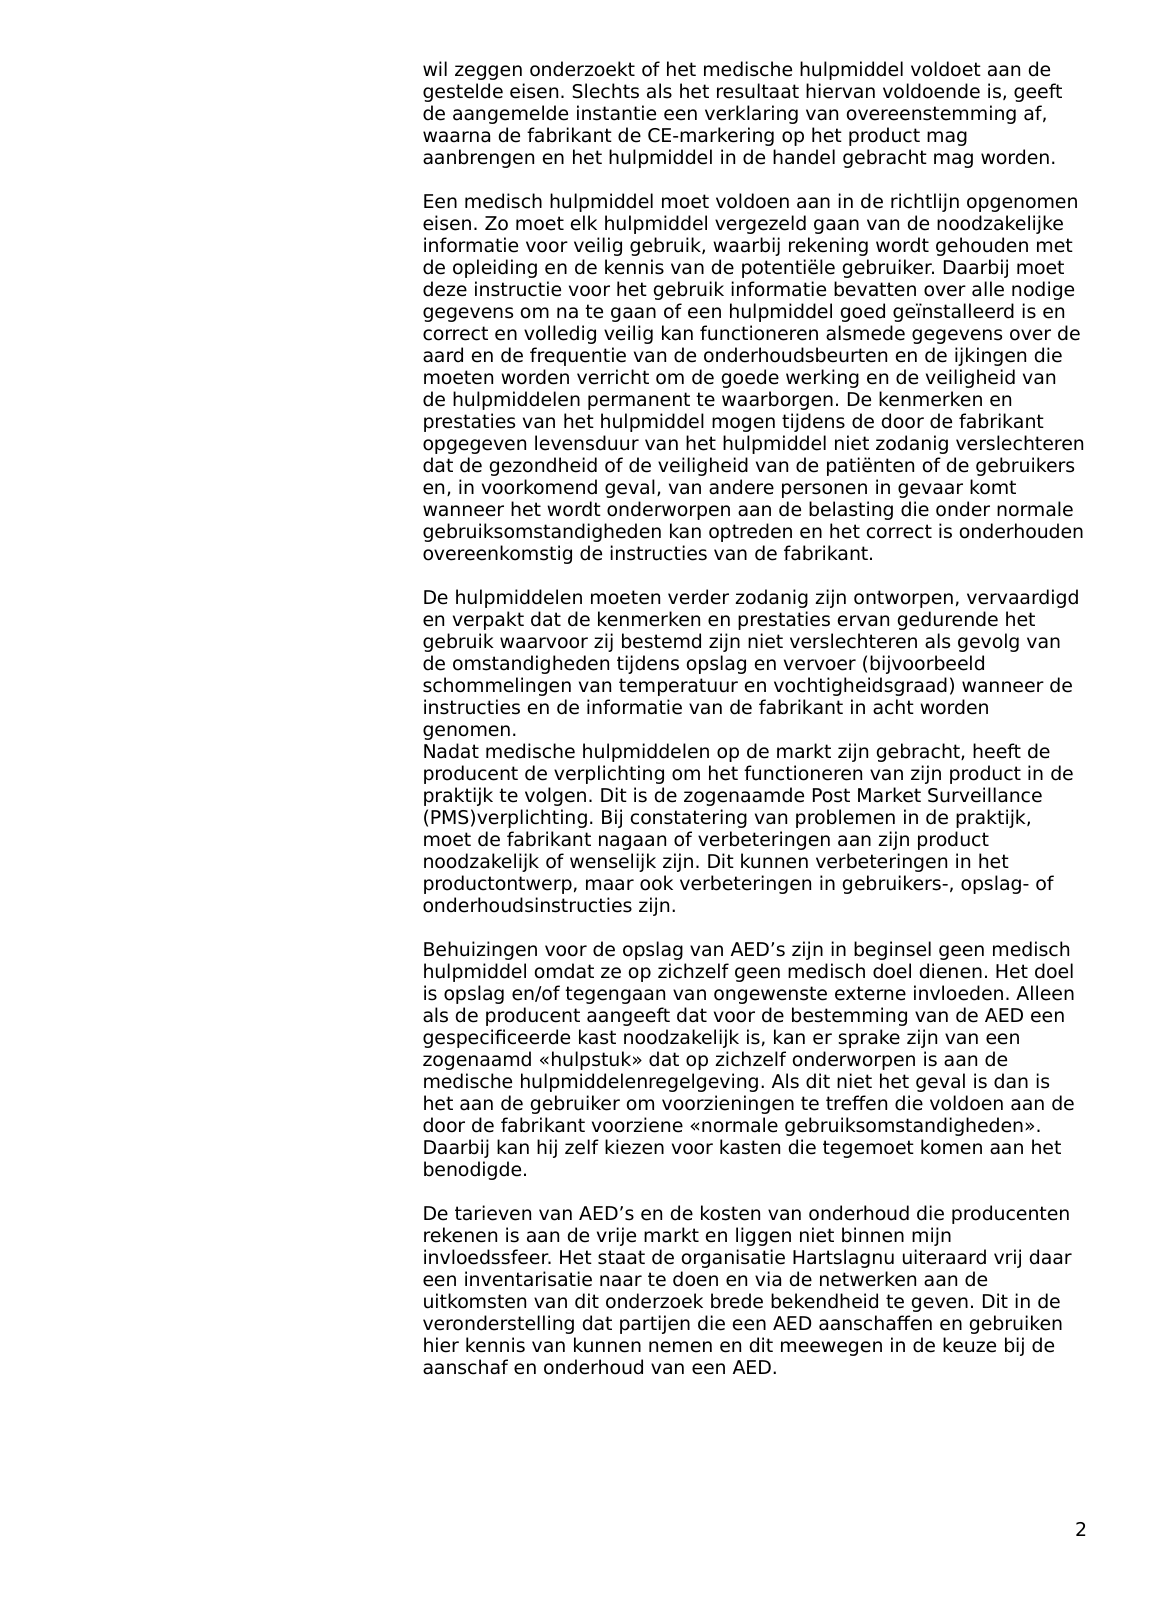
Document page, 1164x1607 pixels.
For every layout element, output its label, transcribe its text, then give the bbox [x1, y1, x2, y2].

text wil zeggen onderzoekt of het medische hulpmiddel voldoet aan de gestelde eisen. Slechts als het resultaat hiervan voldoende is, geeft de aangemelde instantie een verklaring van overeenstemming af, waarna de fabrikant de CE-markering op het product mag aanbrengen en het hulpmiddel in de handel gebracht mag worden. [422, 59, 1087, 169]
text Nadat medische hulpmiddelen op de markt zijn gebracht, heeft de producent de verplichting om het functioneren van zijn product in de praktijk te volgen. Dit is de zogenaamde Post Market Surveillance (PMS)verplichting. Bij constatering van problemen in de praktijk, moet de fabrikant nagaan of verbeteringen aan zijn product noodzakelijk of wenselijk zijn. Dit kunnen verbeteringen in het productontwerp, maar ook verbeteringen in gebruikers-, opslag- of onderhoudsinstructies zijn. [422, 741, 1087, 917]
text Behuizingen voor de opslag van AED’s zijn in beginsel geen medisch hulpmiddel omdat ze op zichzelf geen medisch doel dienen. Het doel is opslag en/of tegengaan van ongewenste externe invloeden. Alleen als de producent aangeeft dat voor de bestemming van de AED een gespecificeerde kast noodzakelijk is, kan er sprake zijn van een zogenaamd «hulpstuk» dat op zichzelf onderworpen is aan de medische hulpmiddelenregelgeving. Als dit niet het geval is dan is het aan de gebruiker om voorzieningen te treffen die voldoen aan de door de fabrikant voorziene «normale gebruiksomstandigheden». Daarbij kan hij zelf kiezen voor kasten die tegemoet komen aan het benodigde. [422, 939, 1087, 1181]
text Een medisch hulpmiddel moet voldoen aan in de richtlijn opgenomen eisen. Zo moet elk hulpmiddel vergezeld gaan van de noodzakelijke informatie voor veilig gebruik, waarbij rekening wordt gehouden met de opleiding en de kennis van de potentiële gebruiker. Daarbij moet deze instructie voor het gebruik informatie bevatten over alle nodige gegevens om na te gaan of een hulpmiddel goed geïnstalleerd is en correct en volledig veilig kan functioneren alsmede gegevens over de aard en de frequentie van de onderhoudsbeurten en de ijkingen die moeten worden verricht om de goede werking en de veiligheid van de hulpmiddelen permanent te waarborgen. De kenmerken en prestaties van het hulpmiddel mogen tijdens de door de fabrikant opgegeven levensduur van het hulpmiddel niet zodanig verslechteren dat de gezondheid of de veiligheid van de patiënten of de gebruikers en, in voorkomend geval, van andere personen in gevaar komt wanneer het wordt onderworpen aan de belasting die onder normale gebruiksomstandigheden kan optreden en het correct is onderhouden overeenkomstig de instructies van de fabrikant. [422, 191, 1087, 565]
text De hulpmiddelen moeten verder zodanig zijn ontworpen, vervaardigd en verpakt dat de kenmerken en prestaties ervan gedurende het gebruik waarvoor zij bestemd zijn niet verslechteren als gevolg van de omstandigheden tijdens opslag en vervoer (bijvoorbeeld schommelingen van temperatuur en vochtigheidsgraad) wanneer de instructies en de informatie van de fabrikant in acht worden genomen. [422, 587, 1087, 741]
text De tarieven van AED’s en de kosten van onderhoud die producenten rekenen is aan de vrije markt en liggen niet binnen mijn invloedssfeer. Het staat de organisatie Hartslagnu uiteraard vrij daar een inventarisatie naar te doen en via de netwerken aan de uitkomsten van dit onderzoek brede bekendheid te geven. Dit in de veronderstelling dat partijen die een AED aanschaffen en gebruiken hier kennis van kunnen nemen en dit meewegen in de keuze bij de aanschaf en onderhoud van een AED. [422, 1203, 1087, 1379]
